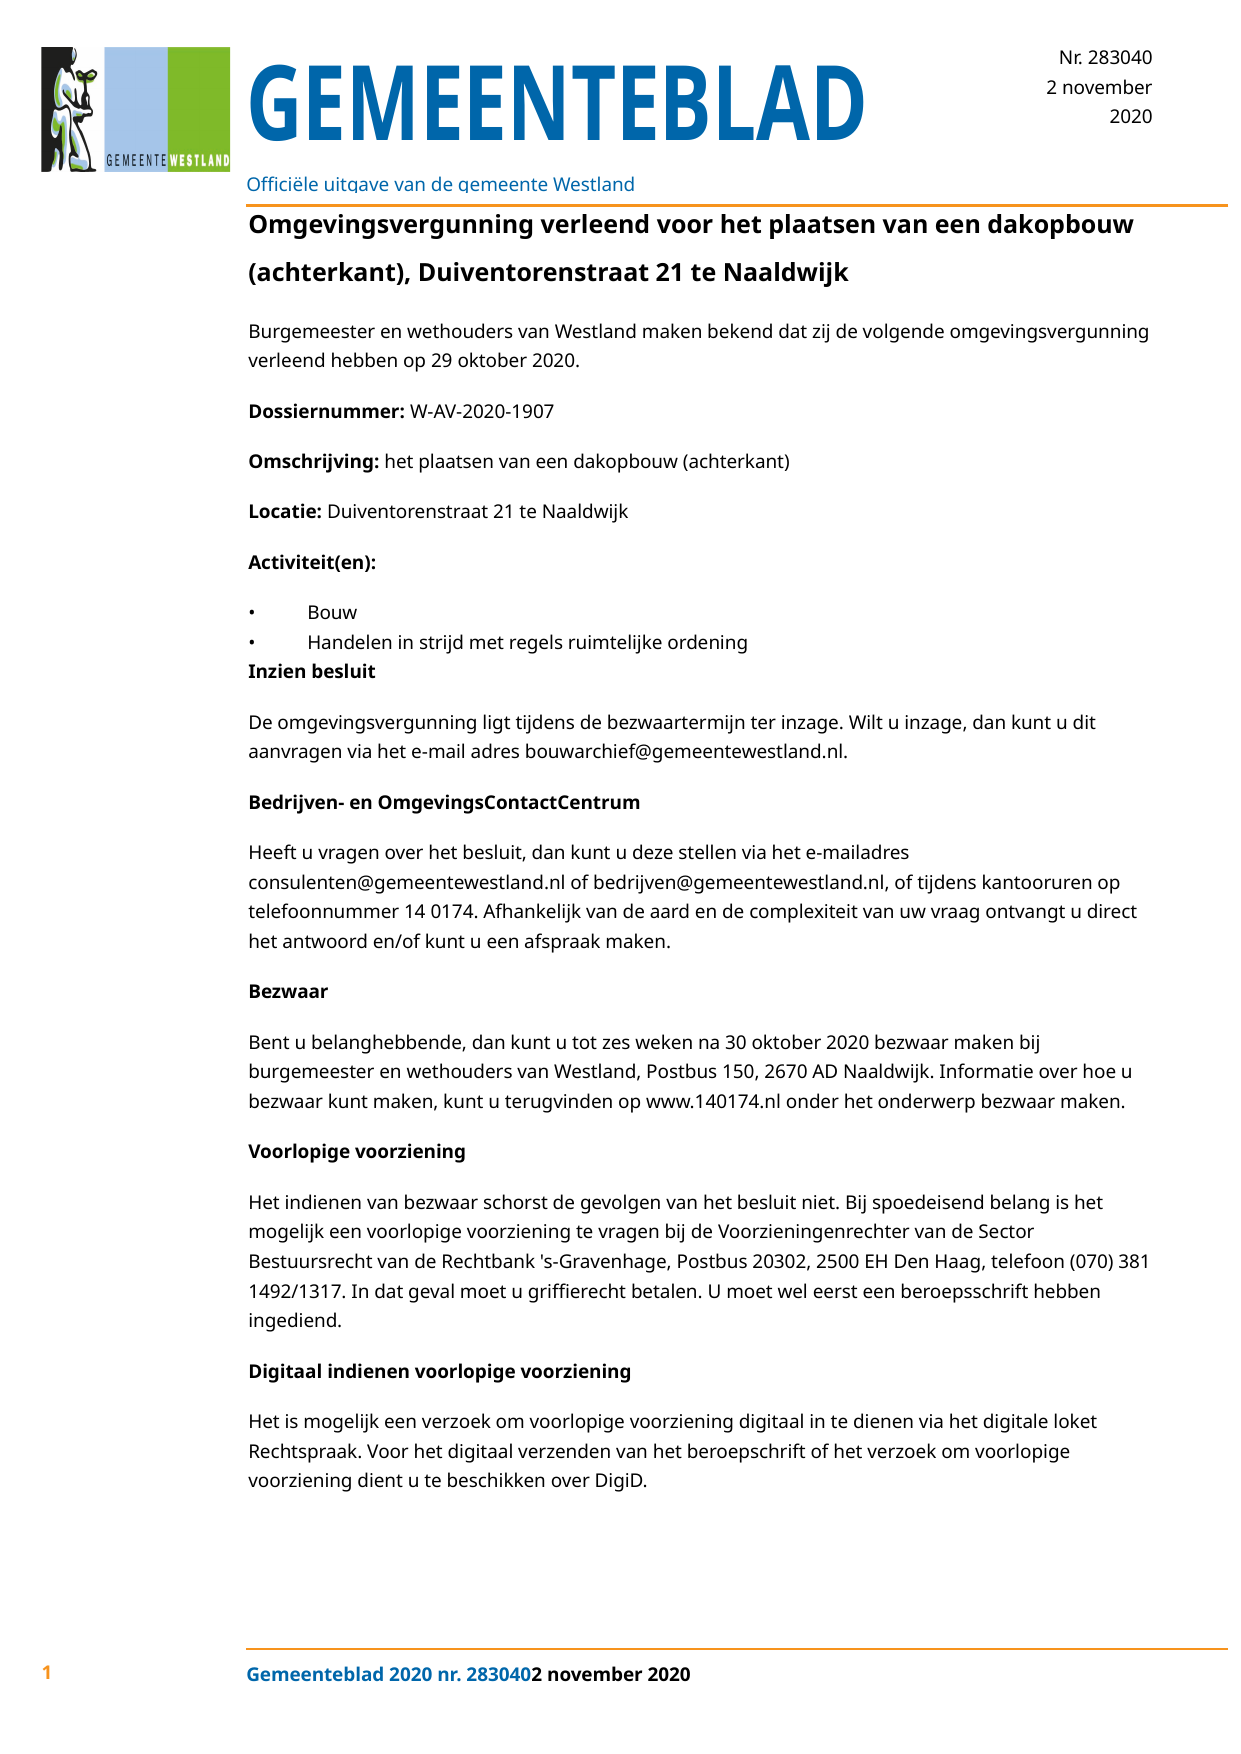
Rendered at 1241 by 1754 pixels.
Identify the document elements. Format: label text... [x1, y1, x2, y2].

text Voorlopige voorziening [248, 1139, 1152, 1164]
text Het indienen van bezwaar schorst de gevolgen van het besluit niet. Bij spoedeisend belang is het mogelijk een voorlopige voorziening te vragen bij de Voorzieningenrechter van de Sector Bestuursrecht van de Rechtbank 's-Gravenhage, Postbus 20302, 2500 EH Den Haag, telefoon (070) 381 1492/1317. In dat geval moet u griffierecht betalen. U moet wel eerst een beroepsschrift hebben ingediend. [248, 1189, 1152, 1333]
list Bouw [248, 599, 1152, 625]
list Handelen in strijd met regels ruimtelijke ordening [248, 629, 1152, 655]
text Digitaal indienen voorlopige voorziening [248, 1358, 1152, 1384]
text Bedrijven- en OmgevingsContactCentrum [248, 789, 1152, 815]
text Burgemeester en wethouders van Westland maken bekend dat zij de volgende omgevingsvergunning verleend hebben op 29 oktober 2020. [248, 318, 1152, 373]
text Inzien besluit [248, 659, 1152, 684]
text Dossiernummer: W-AV-2020-1907 [248, 398, 1152, 424]
text Het is mogelijk een verzoek om voorlopige voorziening digitaal in te dienen via het digitale loket Rechtspraak. Voor het digitaal verzenden van het beroepschrift of het verzoek om voorlopige voorziening dient u te beschikken over DigiD. [248, 1408, 1152, 1493]
text Bezwaar [248, 979, 1152, 1004]
picture [41, 47, 231, 172]
text Omschrijving: het plaatsen van een dakopbouw (achterkant) [248, 448, 1152, 474]
text Omgevingsvergunning verleend voor het plaatsen van een dakopbouw (achterkant), Duiventorenstraat 21 te Naaldwijk [248, 207, 1152, 288]
text Activiteit(en): [248, 549, 1152, 575]
text Locatie: Duiventorenstraat 21 te Naaldwijk [248, 499, 1152, 524]
text Heeft u vragen over het besluit, dan kunt u deze stellen via het e-mailadres consulenten@gemeentewestland.nl of bedrijven@gemeentewestland.nl, of tijdens kantooruren op telefoonnummer 14 0174. Afhankelijk van de aard en de complexiteit van uw vraag ontvangt u direct het antwoord en/of kunt u een afspraak maken. [248, 839, 1152, 954]
text Bent u belanghebbende, dan kunt u tot zes weken na 30 oktober 2020 bezwaar maken bij burgemeester en wethouders van Westland, Postbus 150, 2670 AD Naaldwijk. Informatie over hoe u bezwaar kunt maken, kunt u terugvinden op www.140174.nl onder het onderwerp bezwaar maken. [248, 1029, 1152, 1114]
text De omgevingsvergunning ligt tijdens de bezwaartermijn ter inzage. Wilt u inzage, dan kunt u dit aanvragen via het e-mail adres bouwarchief@gemeentewestland.nl. [248, 709, 1152, 764]
